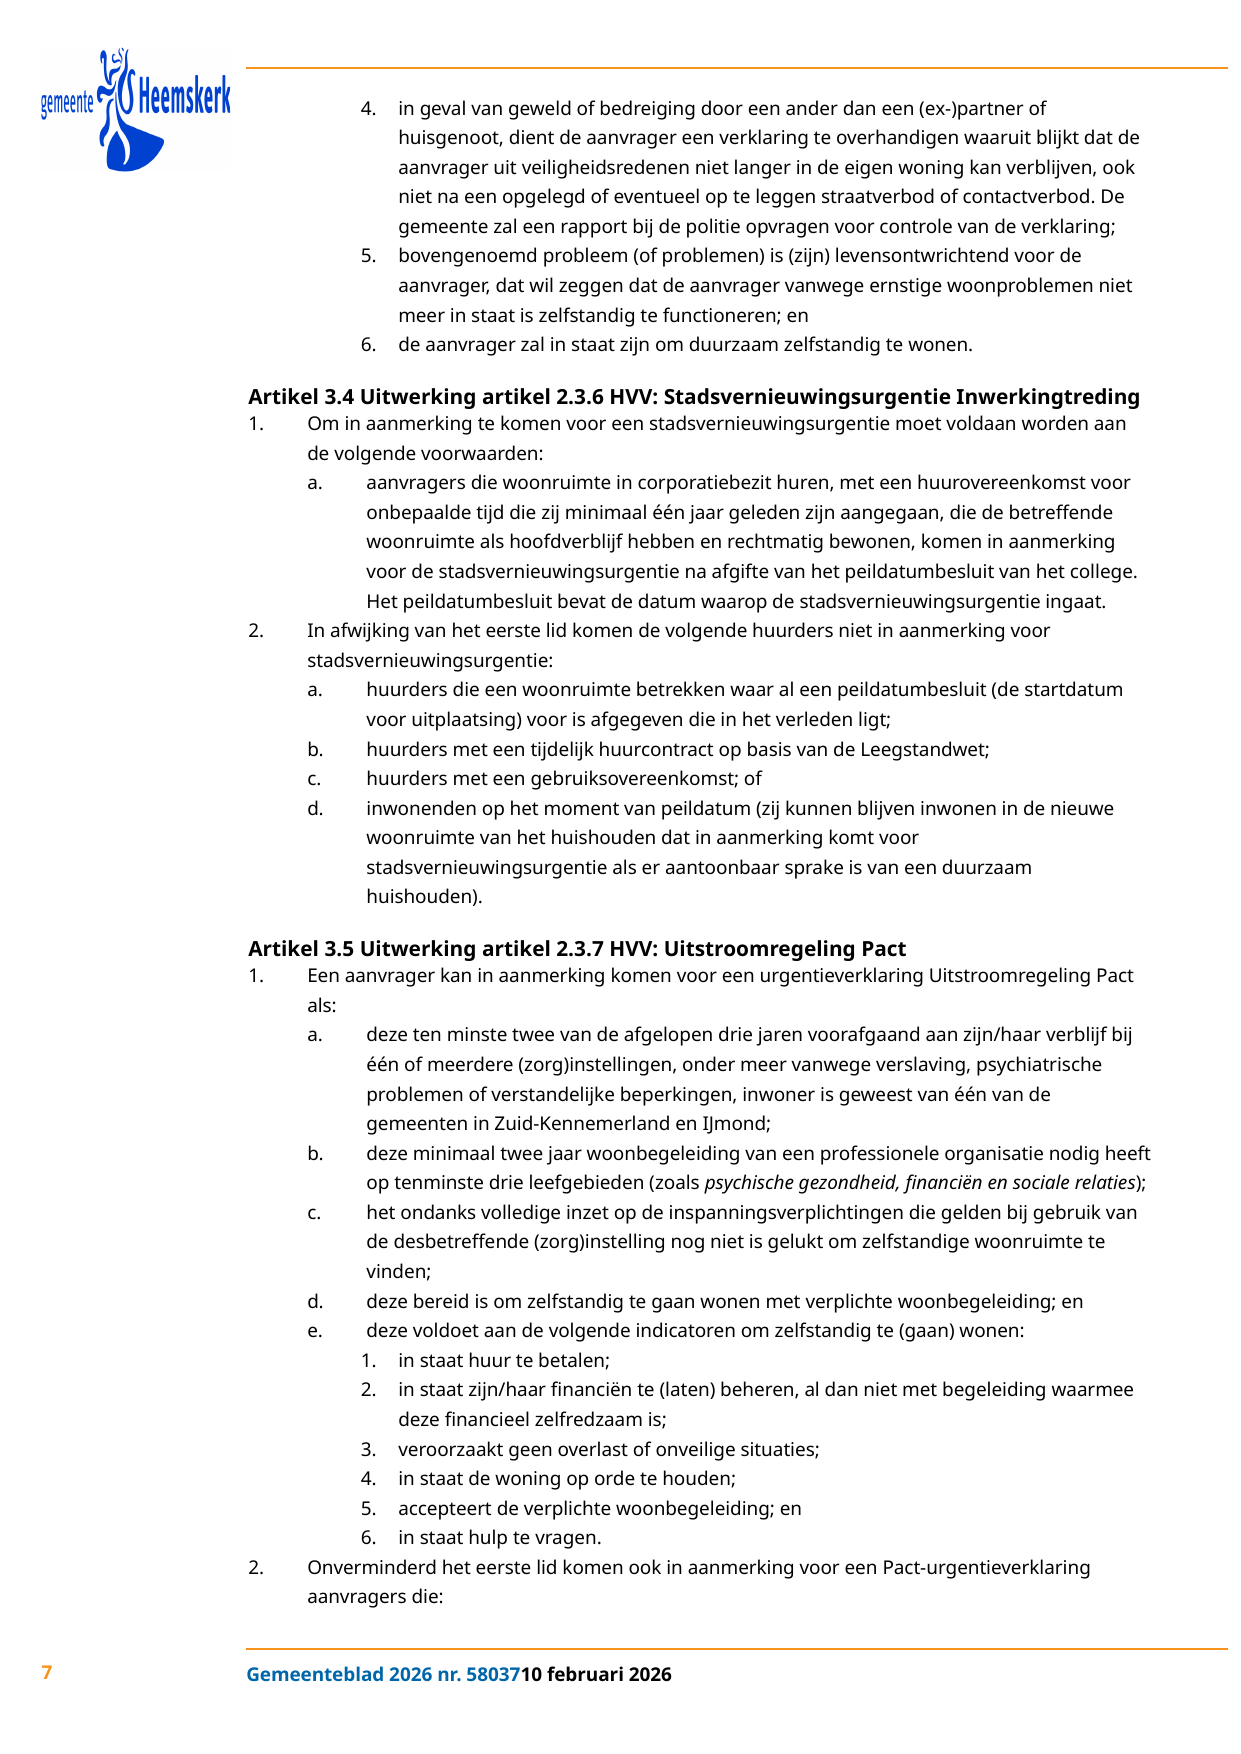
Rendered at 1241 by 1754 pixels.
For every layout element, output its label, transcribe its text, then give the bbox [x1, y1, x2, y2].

list bovengenoemd probleem (of problemen) is (zijn) levensontwrichtend voor de aanvrager, dat wil zeggen dat de aanvrager vanwege ernstige woonproblemen niet meer in staat is zelfstandig te functioneren; en [361, 243, 1152, 328]
list aanvragers die woonruimte in corporatiebezit huren, met een huurovereenkomst voor onbepaalde tijd die zij minimaal één jaar geleden zijn aangegaan, die de betreffende woonruimte als hoofdverblijf hebben en rechtmatig bewonen, komen in aanmerking voor de stadsvernieuwingsurgentie na afgifte van het peildatumbesluit van het college. Het peildatumbesluit bevat de datum waarop de stadsvernieuwingsurgentie ingaat. [307, 469, 1152, 613]
list Een aanvrager kan in aanmerking komen voor een urgentieverklaring Uitstroomregeling Pact als: [248, 962, 1152, 1018]
list inwonenden op het moment van peildatum (zij kunnen blijven inwonen in de nieuwe woonruimte van het huishouden dat in aanmerking komt voor stadsvernieuwingsurgentie als er aantoonbaar sprake is van een duurzaam huishouden). [307, 795, 1152, 909]
picture [41, 47, 231, 172]
list Om in aanmerking te komen voor een stadsvernieuwingsurgentie moet voldaan worden aan de volgende voorwaarden: [248, 410, 1152, 466]
list in geval van geweld of bedreiging door een ander dan een (ex-)partner of huisgenoot, dient de aanvrager een verklaring te overhandigen waaruit blijkt dat de aanvrager uit veiligheidsredenen niet langer in de eigen woning kan verblijven, ook niet na een opgelegd of eventueel op te leggen straatverbod of contactverbod. De gemeente zal een rapport bij de politie opvragen voor controle van de verklaring; [361, 95, 1152, 239]
list huurders die een woonruimte betrekken waar al een peildatumbesluit (de startdatum voor uitplaatsing) voor is afgegeven die in het verleden ligt; [307, 677, 1152, 732]
list in staat huur te betalen; [361, 1347, 1152, 1373]
list in staat hulp te vragen. [361, 1524, 1152, 1550]
text Artikel 3.5 Uitwerking artikel 2.3.7 HVV: Uitstroomregeling Pact [248, 934, 1152, 962]
list accepteert de verplichte woonbegeleiding; en [361, 1495, 1152, 1521]
list het ondanks volledige inzet op de inspanningsverplichtingen die gelden bij gebruik van de desbetreffende (zorg)instelling nog niet is gelukt om zelfstandige woonruimte te vinden; [307, 1199, 1152, 1284]
list deze minimaal twee jaar woonbegeleiding van een professionele organisatie nodig heeft op tenminste drie leefgebieden (zoals psychische gezondheid, financiën en sociale relaties); [307, 1140, 1152, 1195]
list deze ten minste twee van de afgelopen drie jaren voorafgaand aan zijn/haar verblijf bij één of meerdere (zorg)instellingen, onder meer vanwege verslaving, psychiatrische problemen of verstandelijke beperkingen, inwoner is geweest van één van de gemeenten in Zuid-Kennemerland en IJmond; [307, 1022, 1152, 1136]
list In afwijking van het eerste lid komen de volgende huurders niet in aanmerking voor stadsvernieuwingsurgentie: [248, 617, 1152, 673]
list deze bereid is om zelfstandig te gaan wonen met verplichte woonbegeleiding; en [307, 1288, 1152, 1314]
list veroorzaakt geen overlast of onveilige situaties; [361, 1436, 1152, 1462]
list huurders met een tijdelijk huurcontract op basis van de Leegstandwet; [307, 736, 1152, 761]
list de aanvrager zal in staat zijn om duurzaam zelfstandig te wonen. [361, 331, 1152, 357]
list deze voldoet aan de volgende indicatoren om zelfstandig te (gaan) wonen: [307, 1317, 1152, 1343]
list in staat zijn/haar financiën te (laten) beheren, al dan niet met begeleiding waarmee deze financieel zelfredzaam is; [361, 1377, 1152, 1432]
text Artikel 3.4 Uitwerking artikel 2.3.6 HVV: Stadsvernieuwingsurgentie Inwerkingtreding [248, 382, 1152, 410]
list huurders met een gebruiksovereenkomst; of [307, 765, 1152, 791]
list Onverminderd het eerste lid komen ook in aanmerking voor een Pact-urgentieverklaring aanvragers die: [248, 1554, 1152, 1609]
list in staat de woning op orde te houden; [361, 1465, 1152, 1491]
